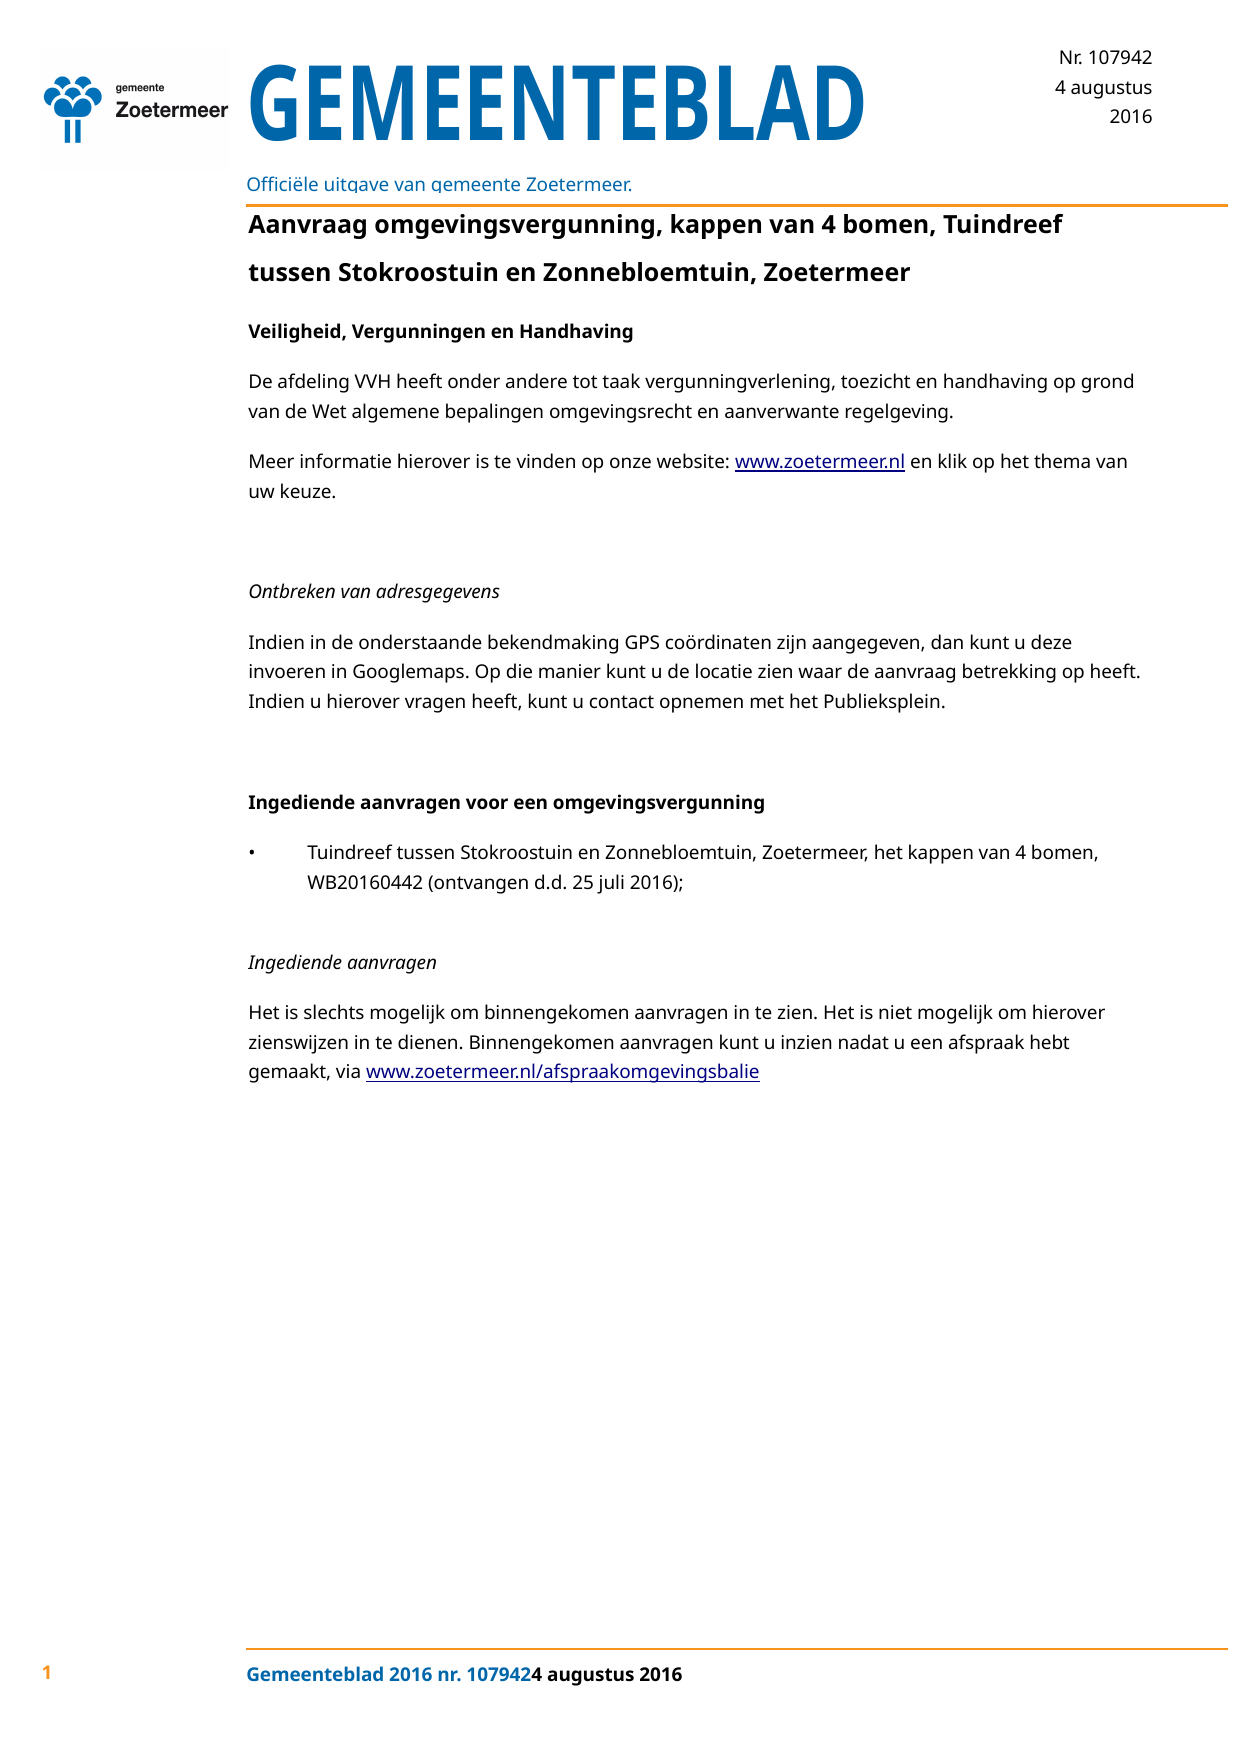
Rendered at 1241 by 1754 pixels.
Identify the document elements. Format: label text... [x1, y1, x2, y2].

text Ontbreken van adresgegevens [248, 579, 1152, 604]
text Ingediende aanvragen [248, 949, 1152, 975]
list Tuindreef tussen Stokroostuin en Zonnebloemtuin, Zoetermeer, het kappen van 4 bomen, WB20160442 (ontvangen d.d. 25 juli 2016); [248, 839, 1152, 895]
text Indien in de onderstaande bekendmaking GPS coördinaten zijn aangegeven, dan kunt u deze invoeren in Googlemaps. Op die manier kunt u de locatie zien waar de aanvraag betrekking op heeft. Indien u hierover vragen heeft, kunt u contact opnemen met het Publieksplein. [248, 629, 1152, 714]
text Meer informatie hierover is te vinden op onze website: www.zoetermeer.nl en klik op het thema van uw keuze. [248, 448, 1152, 504]
picture [41, 47, 231, 172]
text Veiligheid, Vergunningen en Handhaving [248, 318, 1152, 344]
text Ingediende aanvragen voor een omgevingsvergunning [248, 789, 1152, 815]
text De afdeling VVH heeft onder andere tot taak vergunningverlening, toezicht en handhaving op grond van de Wet algemene bepalingen omgevingsrecht en aanverwante regelgeving. [248, 368, 1152, 424]
text Het is slechts mogelijk om binnengekomen aanvragen in te zien. Het is niet mogelijk om hierover zienswijzen in te dienen. Binnengekomen aanvragen kunt u inzien nadat u een afspraak hebt gemaakt, via www.zoetermeer.nl/afspraakomgevingsbalie [248, 999, 1152, 1084]
text Aanvraag omgevingsvergunning, kappen van 4 bomen, Tuindreef tussen Stokroostuin en Zonnebloemtuin, Zoetermeer [248, 207, 1152, 288]
